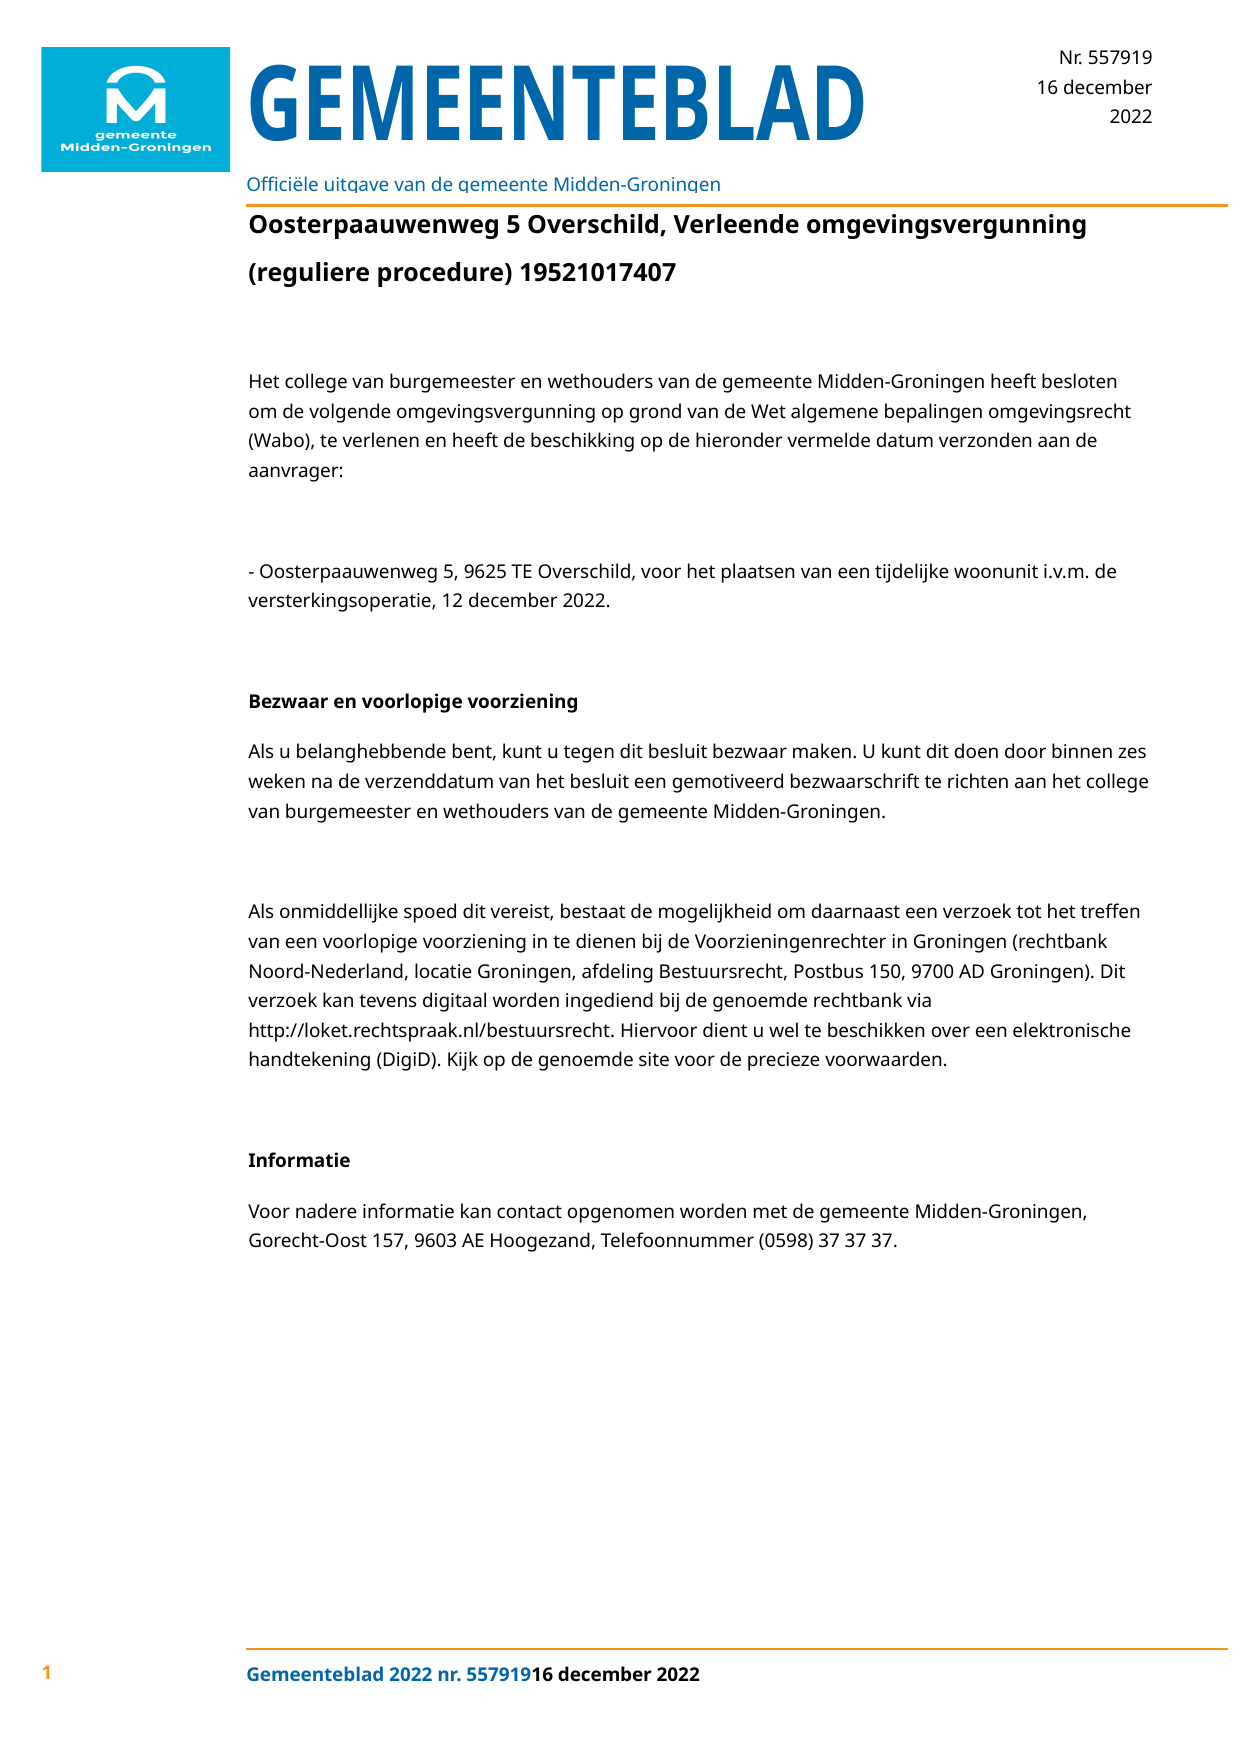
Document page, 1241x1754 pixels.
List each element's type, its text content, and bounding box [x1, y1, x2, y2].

text Bezwaar en voorlopige voorziening [248, 688, 1152, 714]
text Informatie [248, 1147, 1152, 1173]
text Het college van burgemeester en wethouders van de gemeente Midden-Groningen heeft besloten om de volgende omgevingsvergunning op grond van de Wet algemene bepalingen omgevingsrecht (Wabo), te verlenen en heeft de beschikking op de hieronder vermelde datum verzonden aan de aanvrager: [248, 368, 1152, 483]
text Voor nadere informatie kan contact opgenomen worden met de gemeente Midden-Groningen, Gorecht-Oost 157, 9603 AE Hoogezand, Telefoonnummer (0598) 37 37 37. [248, 1198, 1152, 1253]
picture [108, 66, 164, 82]
text Oosterpaauwenweg 5 Overschild, Verleende omgevingsvergunning (reguliere procedure) 19521017407 [248, 207, 1152, 288]
text Als u belanghebbende bent, kunt u tegen dit besluit bezwaar maken. U kunt dit doen door binnen zes weken na de verzenddatum van het besluit een gemotiveerd bezwaarschrift te richten aan het college van burgemeester en wethouders van de gemeente Midden-Groningen. [248, 739, 1152, 824]
text Als onmiddellijke spoed dit vereist, bestaat de mogelijkheid om daarnaast een verzoek tot het treffen van een voorlopige voorziening in te dienen bij de Voorzieningenrechter in Groningen (rechtbank Noord-Nederland, locatie Groningen, afdeling Bestuursrecht, Postbus 150, 9700 AD Groningen). Dit verzoek kan tevens digitaal worden ingediend bij de genoemde rechtbank via http://loket.rechtspraak.nl/bestuursrecht. Hiervoor dient u wel te beschikken over een elektronische handtekening (DigiD). Kijk op de genoemde site voor de precieze voorwaarden. [248, 899, 1152, 1072]
picture [107, 89, 165, 122]
picture [184, 146, 190, 153]
text - Oosterpaauwenweg 5, 9625 TE Overschild, voor het plaatsen van een tijdelijke woonunit i.v.m. de versterkingsoperatie, 12 december 2022. [248, 558, 1152, 613]
